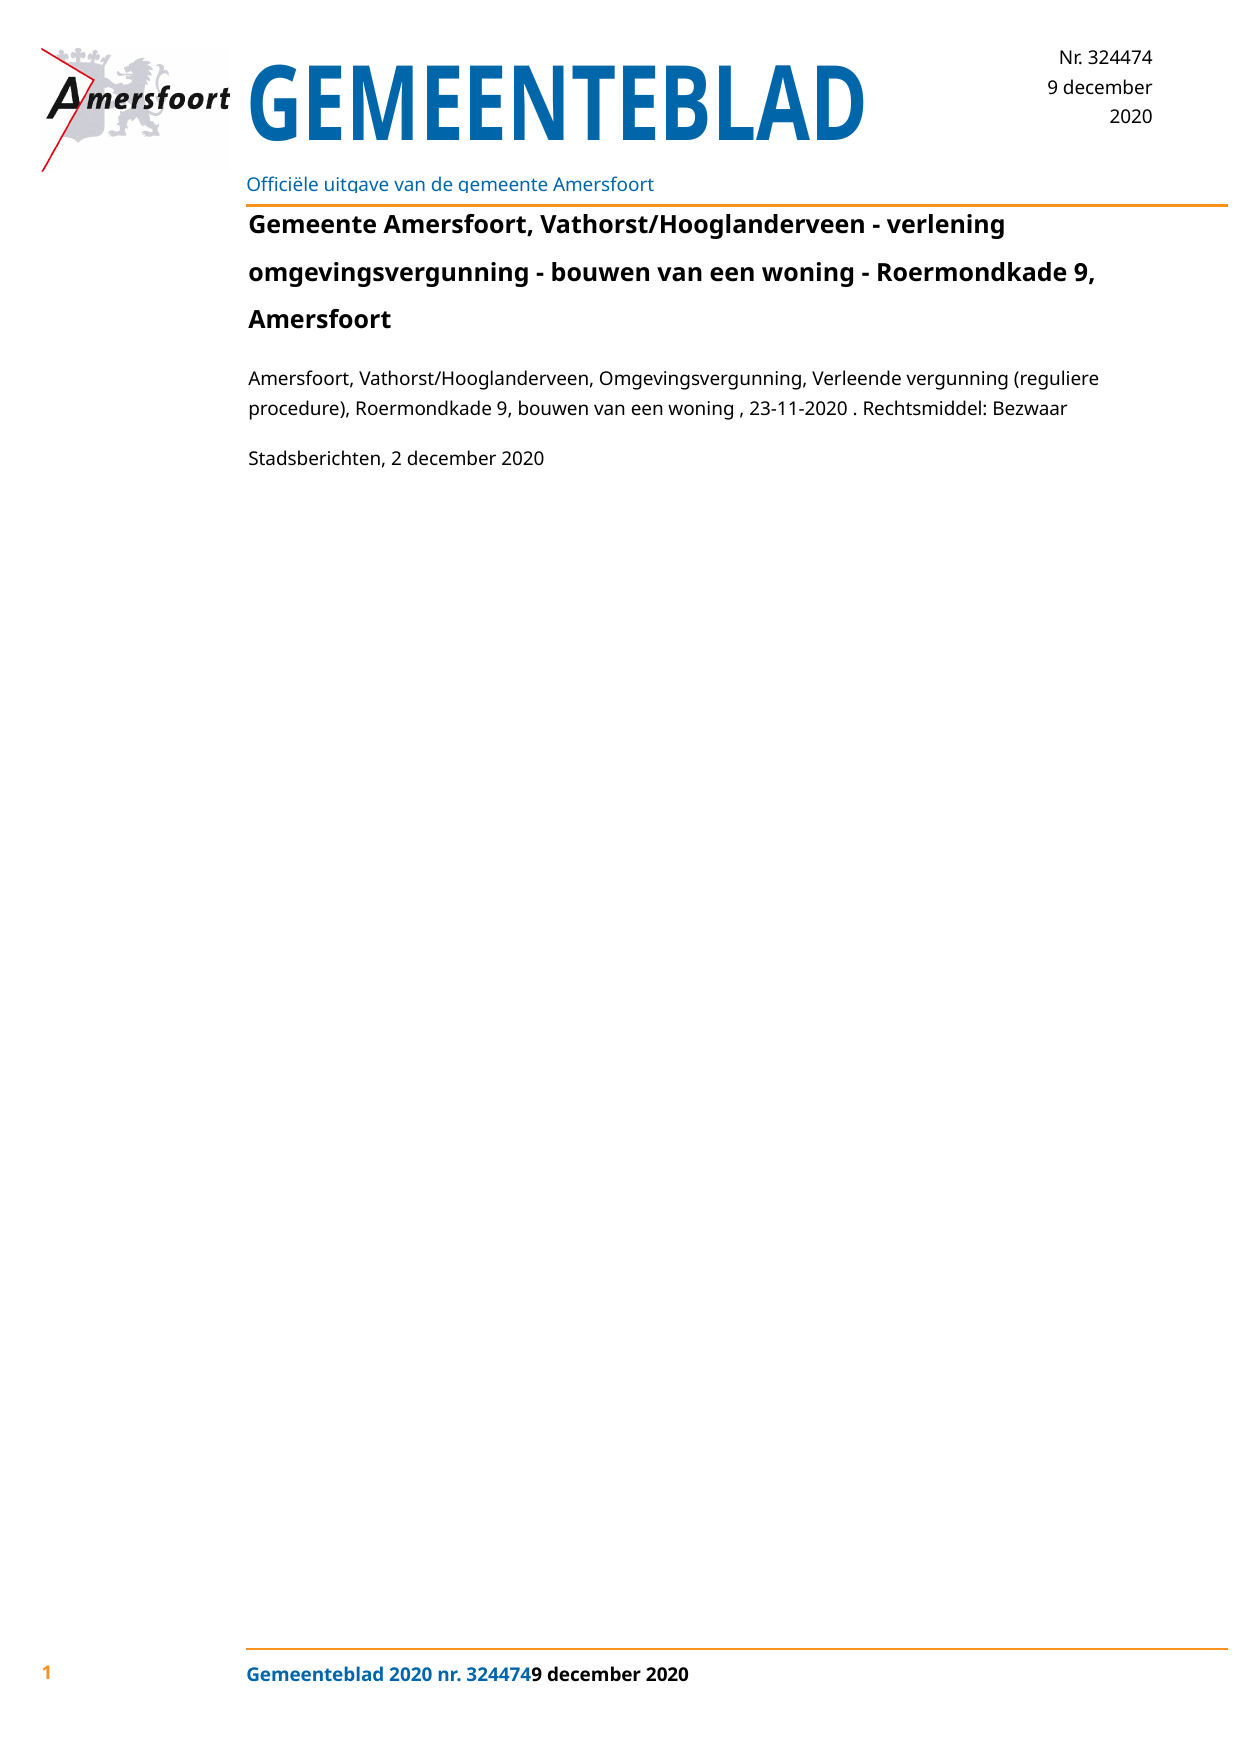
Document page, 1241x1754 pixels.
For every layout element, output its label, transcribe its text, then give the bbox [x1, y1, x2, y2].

text Gemeente Amersfoort, Vathorst/Hooglanderveen - verlening omgevingsvergunning - bouwen van een woning - Roermondkade 9, Amersfoort [248, 207, 1152, 336]
picture [41, 47, 231, 172]
text Amersfoort, Vathorst/Hooglanderveen, Omgevingsvergunning, Verleende vergunning (reguliere procedure), Roermondkade 9, bouwen van een woning , 23-11-2020 . Rechtsmiddel: Bezwaar [248, 366, 1152, 421]
text Stadsberichten, 2 december 2020 [248, 446, 1152, 471]
